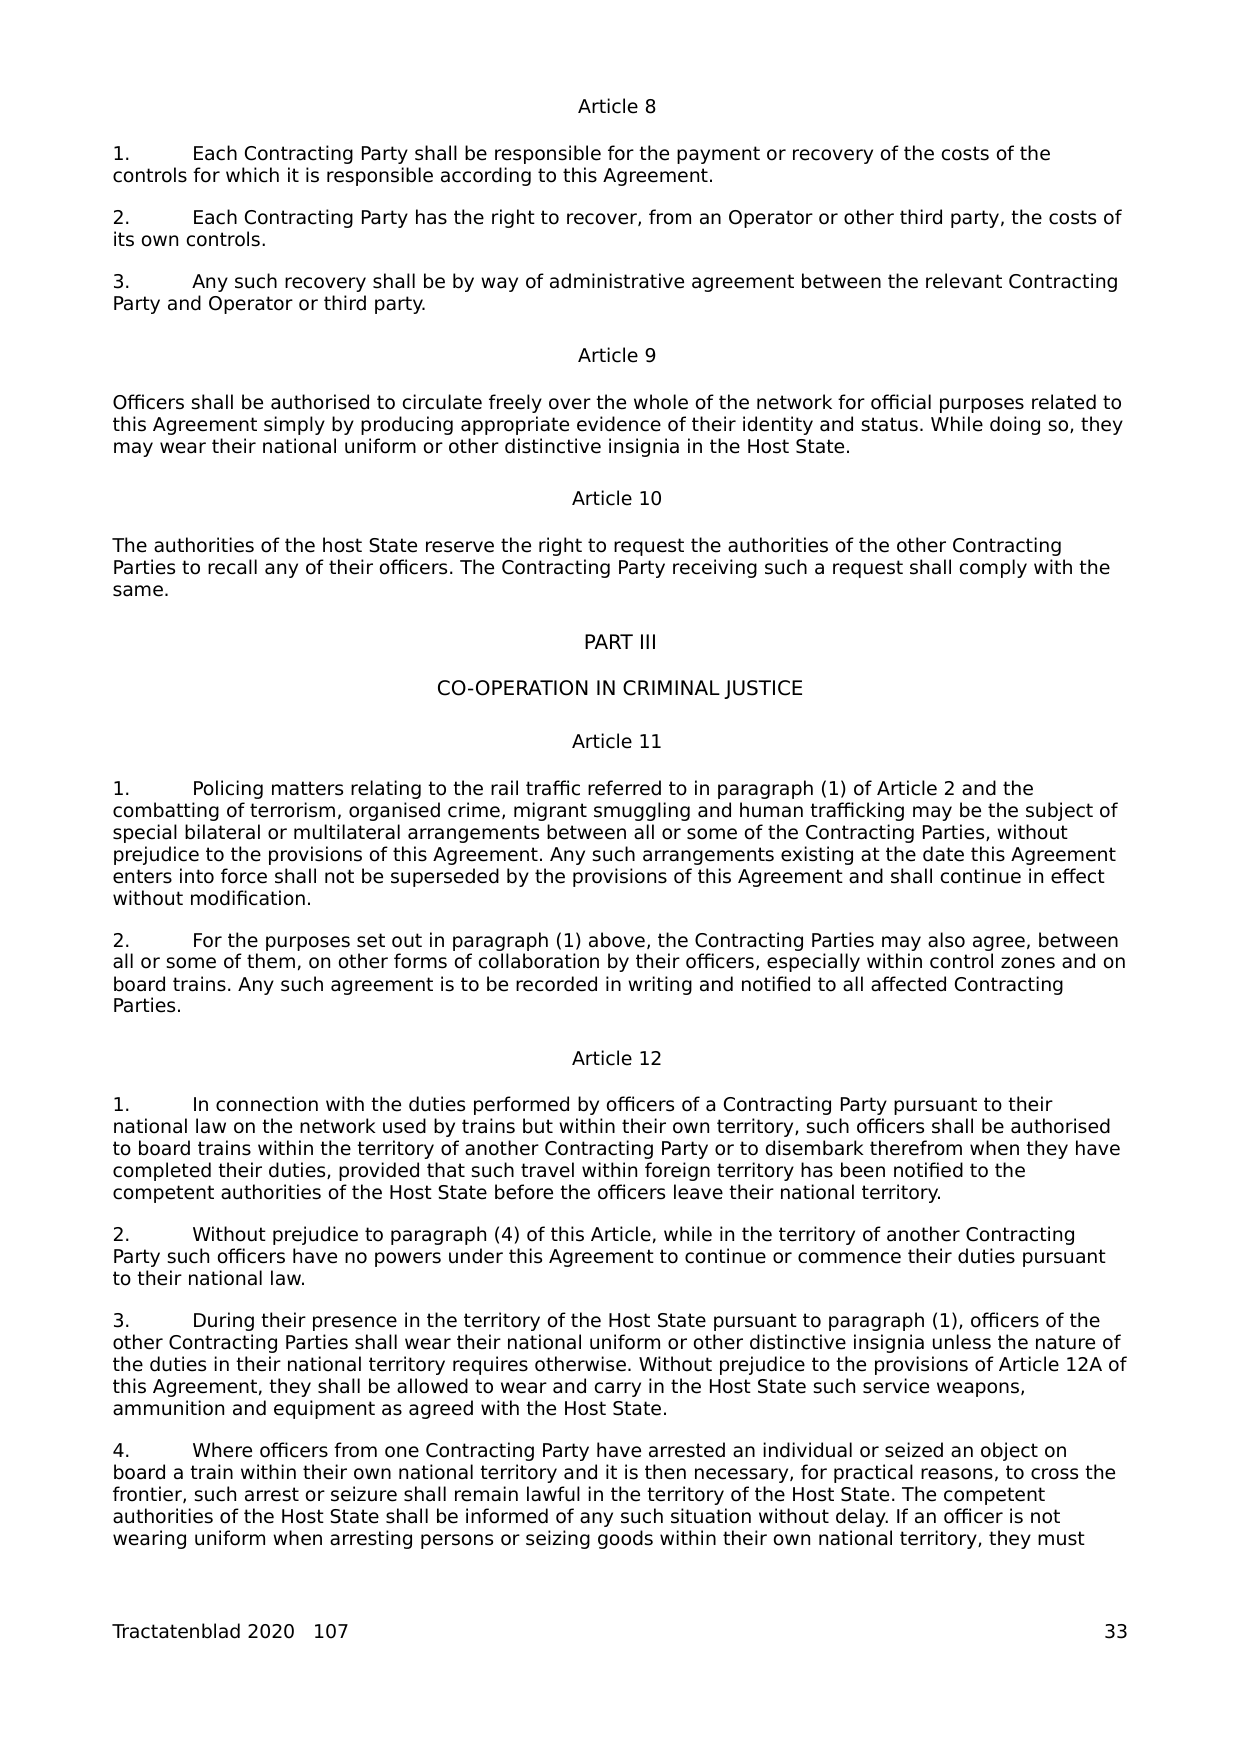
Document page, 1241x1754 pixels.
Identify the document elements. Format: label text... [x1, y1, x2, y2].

text 2. Without prejudice to paragraph (4) of this Article, while in the territory of another Contracting Party such officers have no powers under this Agreement to continue or commence their duties pursuant to their national law. [112, 1224, 1128, 1290]
text 2. Each Contracting Party has the right to recover, from an Operator or other third party, the costs of its own controls. [112, 207, 1128, 251]
text 4. Where officers from one Contracting Party have arrested an individual or seized an object on board a train within their own national territory and it is then necessary, for practical reasons, to cross the frontier, such arrest or seizure shall remain lawful in the territory of the Host State. The competent authorities of the Host State shall be informed of any such situation without delay. If an officer is not wearing uniform when arresting persons or seizing goods within their own national territory, they must [112, 1440, 1128, 1550]
text 2. For the purposes set out in paragraph (1) above, the Contracting Parties may also agree, between all or some of them, on other forms of collaboration by their officers, especially within control zones and on board trains. Any such agreement is to be recorded in writing and notified to all affected Contracting Parties. [112, 929, 1128, 1017]
subtitle Article 11 [112, 731, 1128, 753]
subtitle Article 12 [112, 1047, 1128, 1069]
text 3. Any such recovery shall be by way of administrative agreement between the relevant Contracting Party and Operator or third party. [112, 271, 1128, 315]
text Officers shall be authorised to circulate freely over the whole of the network for official purposes related to this Agreement simply by producing appropriate evidence of their identity and status. While doing so, they may wear their national uniform or other distinctive insignia in the Host State. [112, 392, 1128, 458]
text The authorities of the host State reserve the right to request the authorities of the other Contracting Parties to recall any of their officers. The Contracting Party receiving such a request shall comply with the same. [112, 535, 1128, 601]
text 1. Policing matters relating to the rail traffic referred to in paragraph (1) of Article 2 and the combatting of terrorism, organised crime, migrant smuggling and human trafficking may be the subject of special bilateral or multilateral arrangements between all or some of the Contracting Parties, without prejudice to the provisions of this Agreement. Any such arrangements existing at the date this Agreement enters into force shall not be superseded by the provisions of this Agreement and shall continue in effect without modification. [112, 778, 1128, 909]
subtitle Article 8 [112, 96, 1128, 118]
text 1. Each Contracting Party shall be responsible for the payment or recovery of the costs of the controls for which it is responsible according to this Agreement. [112, 143, 1128, 187]
subtitle Article 9 [112, 345, 1128, 367]
subtitle PART III CO-OPERATION IN CRIMINAL JUSTICE [112, 631, 1128, 701]
text 1. In connection with the duties performed by officers of a Contracting Party pursuant to their national law on the network used by trains but within their own territory, such officers shall be authorised to board trains within the territory of another Contracting Party or to disembark therefrom when they have completed their duties, provided that such travel within foreign territory has been notified to the competent authorities of the Host State before the officers leave their national territory. [112, 1094, 1128, 1204]
text 3. During their presence in the territory of the Host State pursuant to paragraph (1), officers of the other Contracting Parties shall wear their national uniform or other distinctive insignia unless the nature of the duties in their national territory requires otherwise. Without prejudice to the provisions of Article 12A of this Agreement, they shall be allowed to wear and carry in the Host State such service weapons, ammunition and equipment as agreed with the Host State. [112, 1310, 1128, 1420]
subtitle Article 10 [112, 488, 1128, 510]
